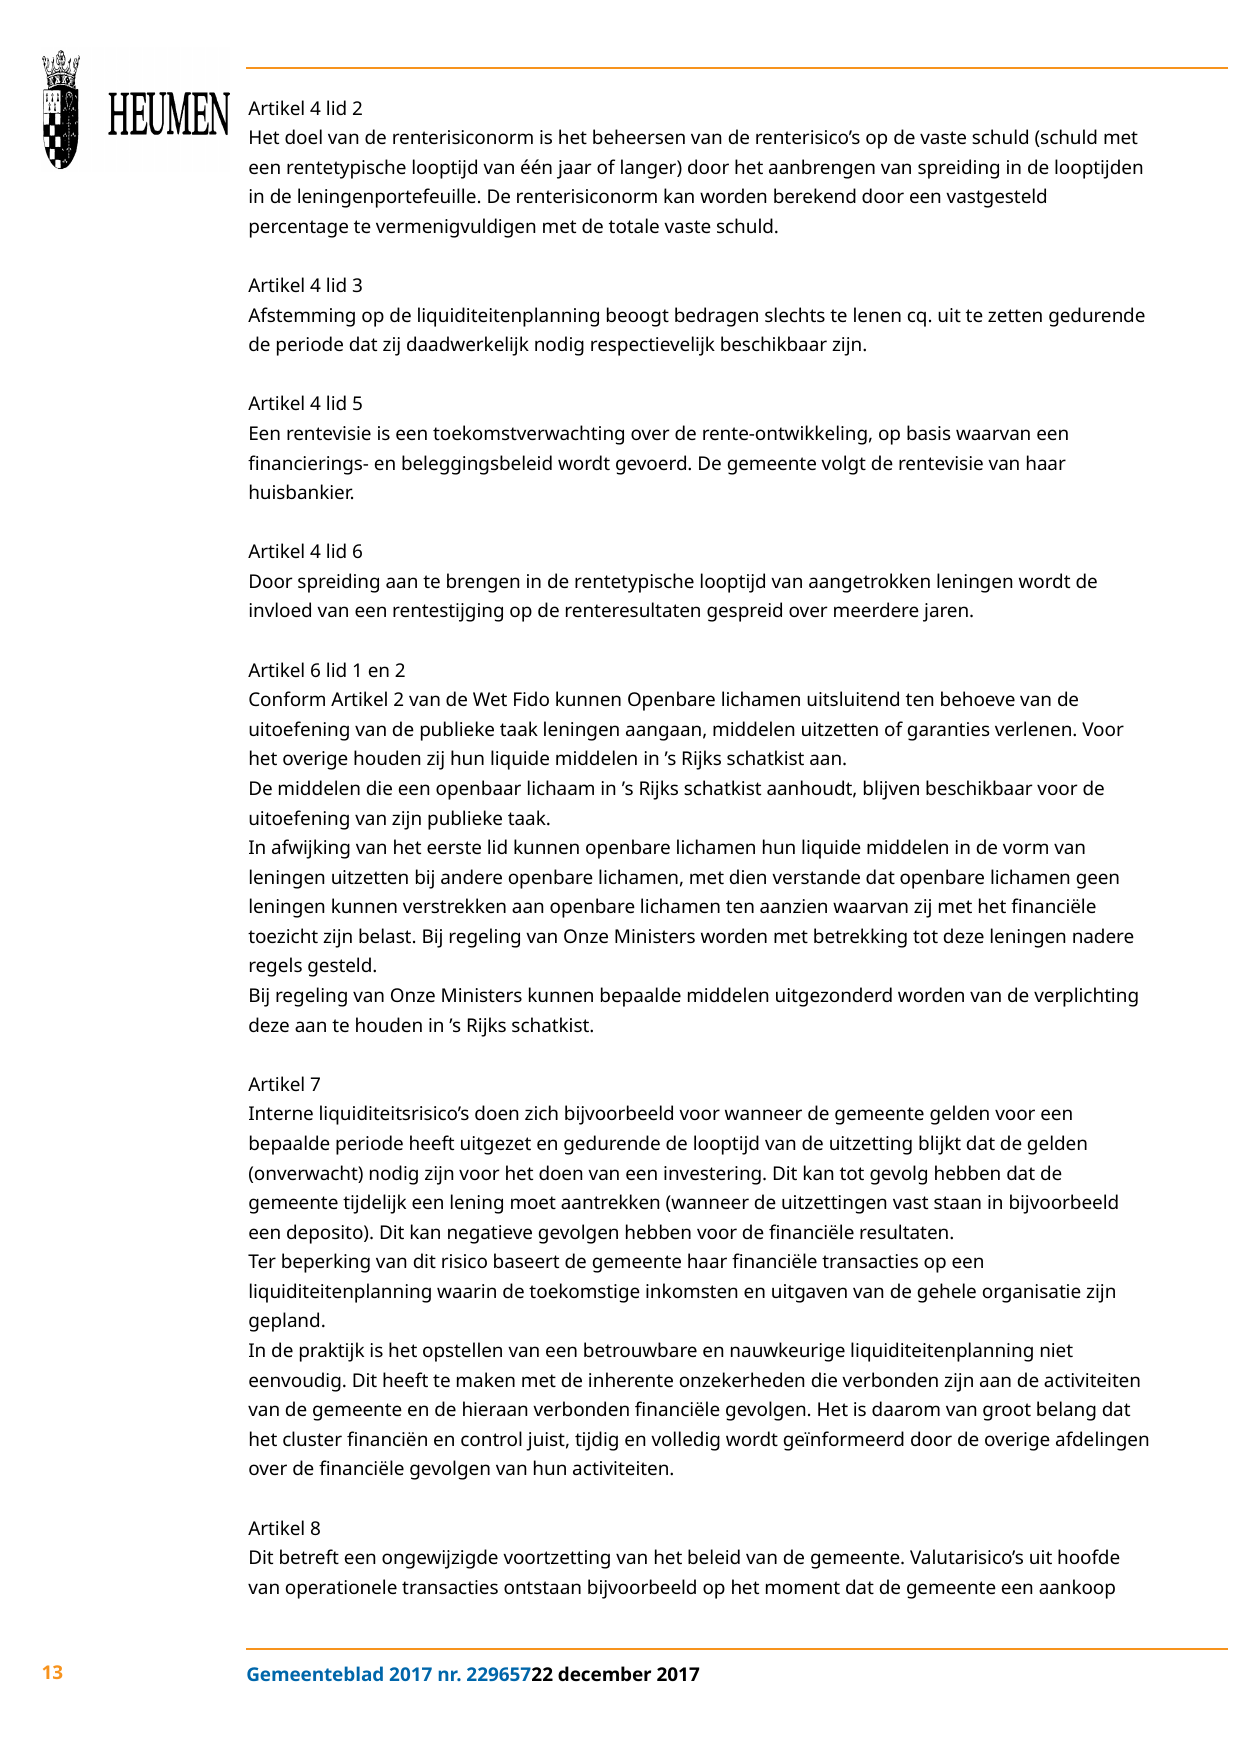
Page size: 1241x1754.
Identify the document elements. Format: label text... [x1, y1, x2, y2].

text Het doel van de renterisiconorm is het beheersen van de renterisico’s op de vaste schuld (schuld met een rentetypische looptijd van één jaar of langer) door het aanbrengen van spreiding in de looptijden in de leningenportefeuille. De renterisiconorm kan worden berekend door een vastgesteld percentage te vermenigvuldigen met de totale vaste schuld. [248, 124, 1152, 239]
text Interne liquiditeitsrisico’s doen zich bijvoorbeeld voor wanneer de gemeente gelden voor een bepaalde periode heeft uitgezet en gedurende de looptijd van de uitzetting blijkt dat de gelden (onverwacht) nodig zijn voor het doen van een investering. Dit kan tot gevolg hebben dat de gemeente tijdelijk een lening moet aantrekken (wanneer de uitzettingen vast staan in bijvoorbeeld een deposito). Dit kan negatieve gevolgen hebben voor de financiële resultaten. [248, 1101, 1152, 1245]
text Afstemming op de liquiditeitenplanning beoogt bedragen slechts te lenen cq. uit te zetten gedurende de periode dat zij daadwerkelijk nodig respectievelijk beschikbaar zijn. [248, 302, 1152, 357]
text Artikel 6 lid 1 en 2 [248, 657, 1152, 683]
text Ter beperking van dit risico baseert de gemeente haar financiële transacties op een liquiditeitenplanning waarin de toekomstige inkomsten en uitgaven van de gehele organisatie zijn gepland. [248, 1248, 1152, 1333]
text De middelen die een openbaar lichaam in ’s Rijks schatkist aanhoudt, blijven beschikbaar voor de uitoefening van zijn publieke taak. [248, 775, 1152, 831]
text In de praktijk is het opstellen van een betrouwbare en nauwkeurige liquiditeitenplanning niet eenvoudig. Dit heeft te maken met de inherente onzekerheden die verbonden zijn aan de activiteiten van de gemeente en de hieraan verbonden financiële gevolgen. Het is daarom van groot belang dat het cluster financiën en control juist, tijdig en volledig wordt geïnformeerd door de overige afdelingen over de financiële gevolgen van hun activiteiten. [248, 1337, 1152, 1481]
text Artikel 4 lid 5 [248, 391, 1152, 416]
text Artikel 4 lid 2 [248, 95, 1152, 121]
text Artikel 4 lid 6 [248, 538, 1152, 564]
text Door spreiding aan te brengen in de rentetypische looptijd van aangetrokken leningen wordt de invloed van een rentestijging op de renteresultaten gespreid over meerdere jaren. [248, 568, 1152, 623]
text Een rentevisie is een toekomstverwachting over de rente-ontwikkeling, op basis waarvan een financierings- en beleggingsbeleid wordt gevoerd. De gemeente volgt de rentevisie van haar huisbankier. [248, 420, 1152, 505]
text Conform Artikel 2 van de Wet Fido kunnen Openbare lichamen uitsluitend ten behoeve van de uitoefening van de publieke taak leningen aangaan, middelen uitzetten of garanties verlenen. Voor het overige houden zij hun liquide middelen in ’s Rijks schatkist aan. [248, 686, 1152, 771]
text In afwijking van het eerste lid kunnen openbare lichamen hun liquide middelen in de vorm van leningen uitzetten bij andere openbare lichamen, met dien verstande dat openbare lichamen geen leningen kunnen verstrekken aan openbare lichamen ten aanzien waarvan zij met het financiële toezicht zijn belast. Bij regeling van Onze Ministers worden met betrekking tot deze leningen nadere regels gesteld. [248, 834, 1152, 978]
picture [41, 47, 231, 172]
text Dit betreft een ongewijzigde voortzetting van het beleid van de gemeente. Valutarisico’s uit hoofde van operationele transacties ontstaan bijvoorbeeld op het moment dat de gemeente een aankoop [248, 1544, 1152, 1600]
text Artikel 7 [248, 1071, 1152, 1097]
text Artikel 4 lid 3 [248, 272, 1152, 298]
text Bij regeling van Onze Ministers kunnen bepaalde middelen uitgezonderd worden van de verplichting deze aan te houden in ’s Rijks schatkist. [248, 982, 1152, 1038]
text Artikel 8 [248, 1515, 1152, 1541]
